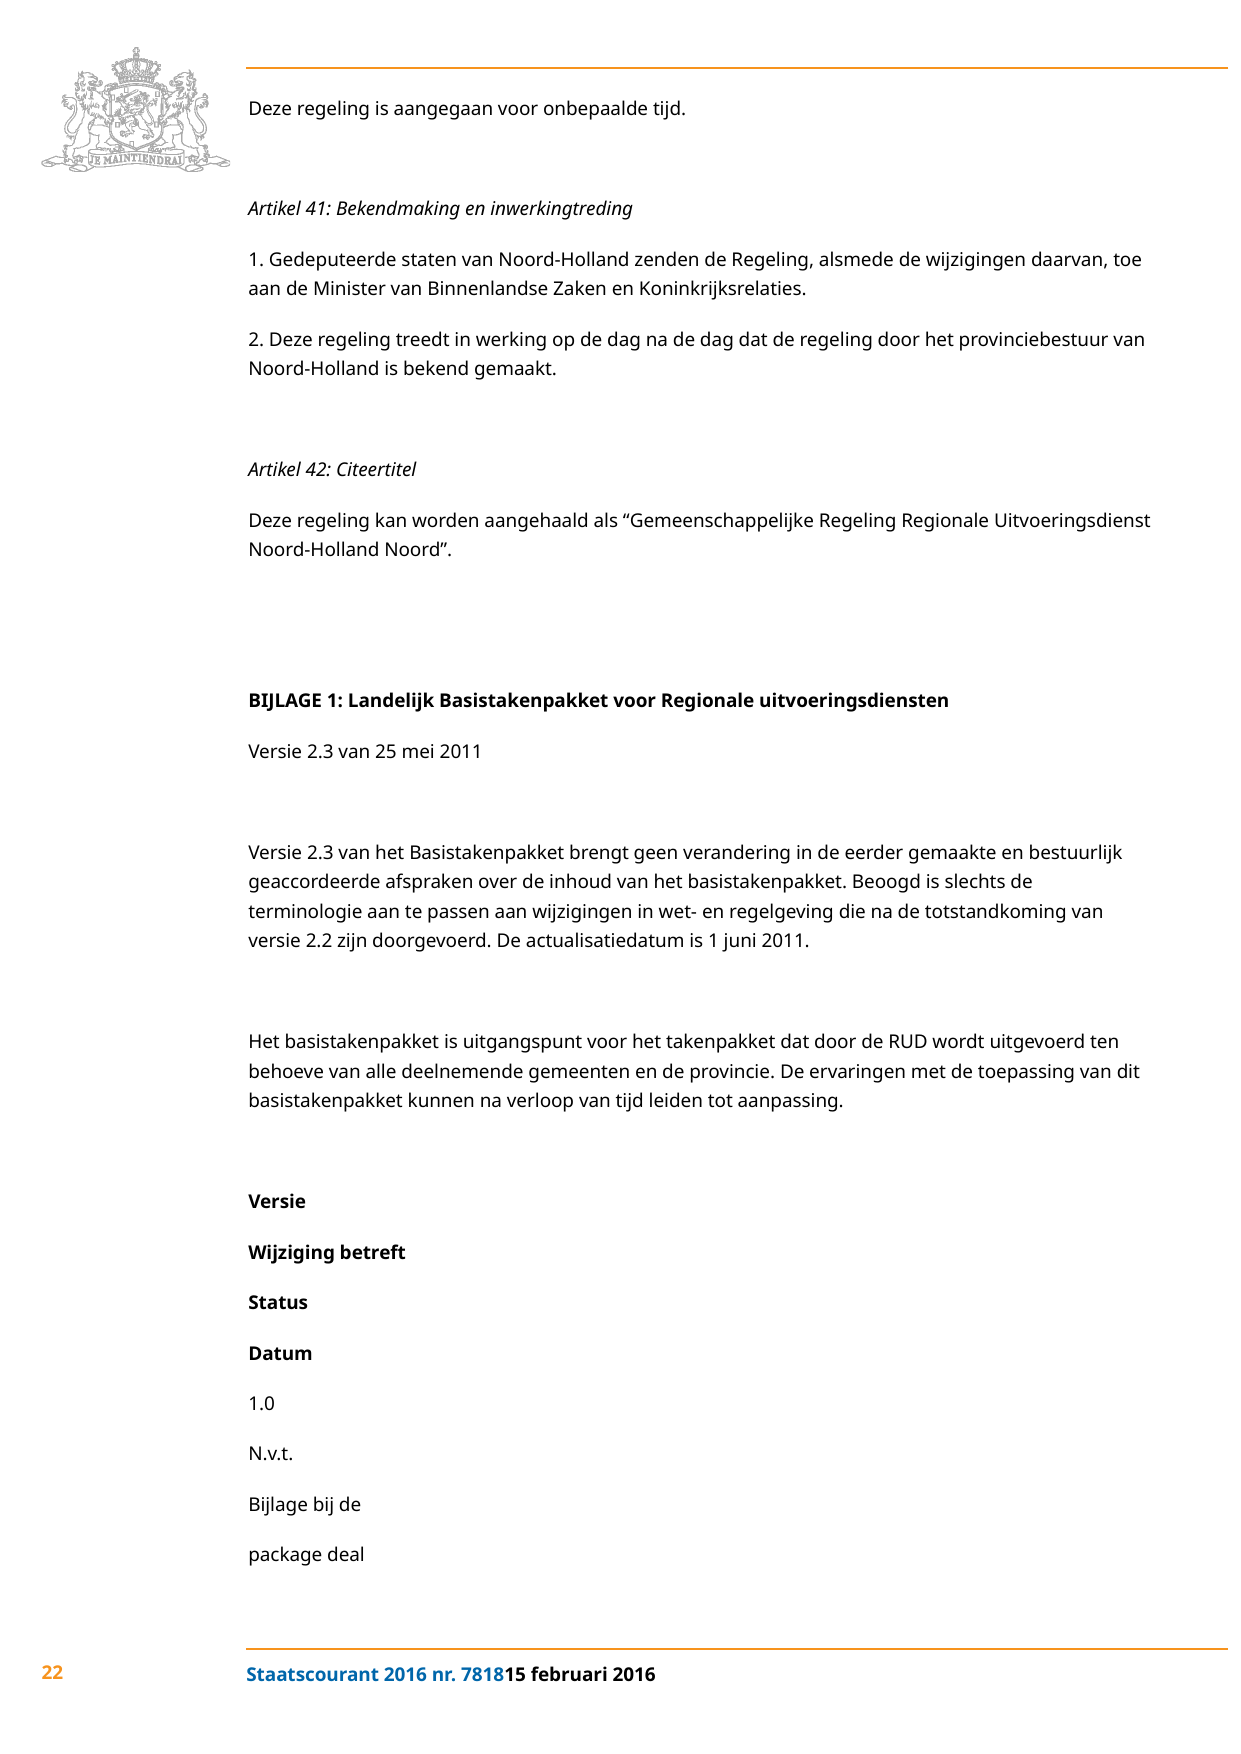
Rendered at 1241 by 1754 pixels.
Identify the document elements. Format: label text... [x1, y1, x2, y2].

text Datum [248, 1340, 1152, 1366]
text Deze regeling kan worden aangehaald als “Gemeenschappelijke Regeling Regionale Uitvoeringsdienst Noord-Holland Noord”. [248, 507, 1152, 562]
text Versie [248, 1188, 1152, 1214]
text Het basistakenpakket is uitgangspunt voor het takenpakket dat door de RUD wordt uitgevoerd ten behoeve van alle deelnemende gemeenten en de provincie. De ervaringen met de toepassing van dit basistakenpakket kunnen na verloop van tijd leiden tot aanpassing. [248, 1028, 1152, 1113]
text 1.0 [248, 1390, 1152, 1416]
text Versie 2.3 van 25 mei 2011 [248, 738, 1152, 764]
picture [41, 47, 231, 172]
text Status [248, 1289, 1152, 1315]
text package deal [248, 1541, 1152, 1567]
text BIJLAGE 1: Landelijk Basistakenpakket voor Regionale uitvoeringsdiensten [248, 688, 1152, 713]
text Bijlage bij de [248, 1491, 1152, 1517]
text Deze regeling is aangegaan voor onbepaalde tijd. [248, 95, 1152, 121]
text Wijziging betreft [248, 1239, 1152, 1265]
text Artikel 41: Bekendmaking en inwerkingtreding [248, 196, 1152, 221]
text Versie 2.3 van het Basistakenpakket brengt geen verandering in de eerder gemaakte en bestuurlijk geaccordeerde afspraken over de inhoud van het basistakenpakket. Beoogd is slechts de terminologie aan te passen aan wijzigingen in wet- en regelgeving die na de totstandkoming van versie 2.2 zijn doorgevoerd. De actualisatiedatum is 1 juni 2011. [248, 839, 1152, 953]
text 2. Deze regeling treedt in werking op de dag na de dag dat de regeling door het provinciebestuur van Noord-Holland is bekend gemaakt. [248, 326, 1152, 381]
text 1. Gedeputeerde staten van Noord-Holland zenden de Regeling, alsmede de wijzigingen daarvan, toe aan de Minister van Binnenlandse Zaken en Koninkrijksrelaties. [248, 246, 1152, 301]
text Artikel 42: Citeertitel [248, 456, 1152, 482]
text N.v.t. [248, 1441, 1152, 1466]
